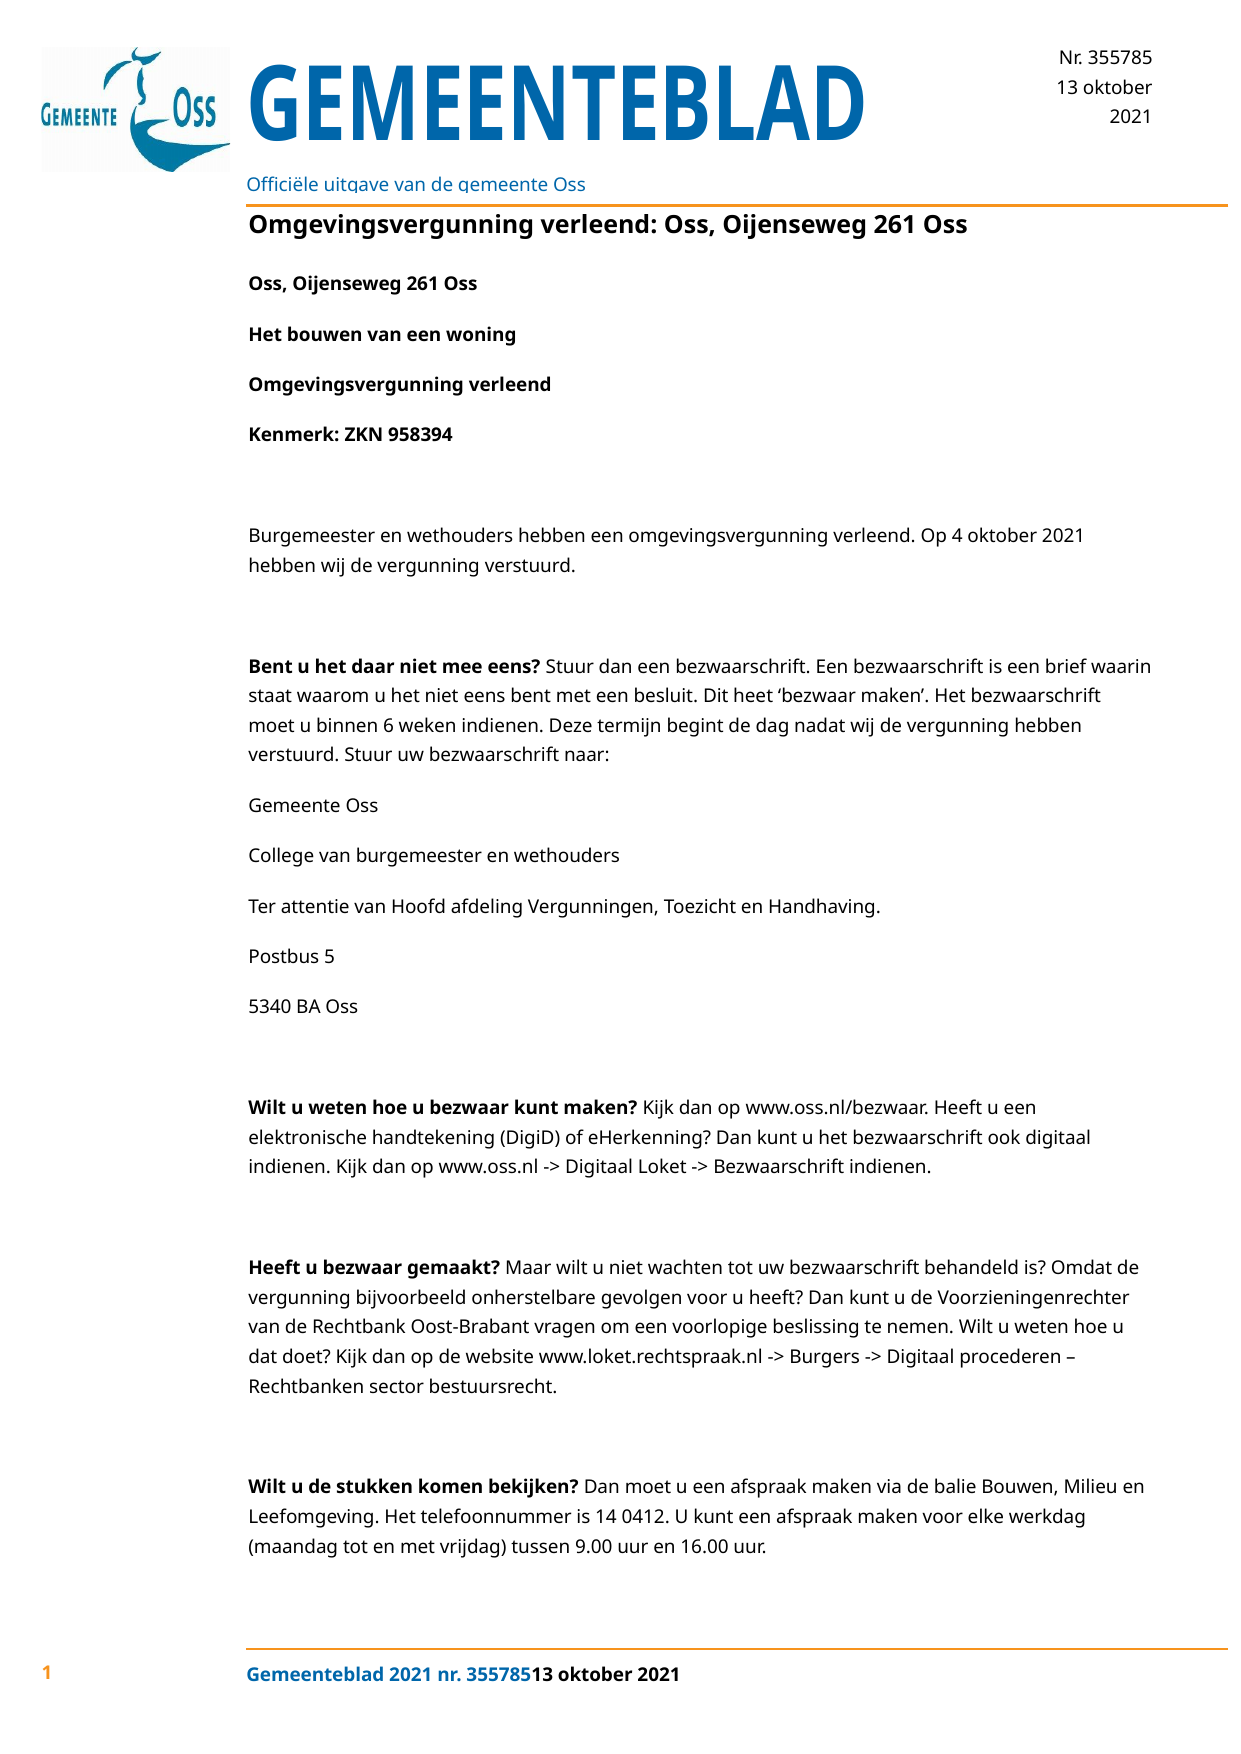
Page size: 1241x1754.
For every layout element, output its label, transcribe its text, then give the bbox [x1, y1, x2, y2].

text Omgevingsvergunning verleend: Oss, Oijenseweg 261 Oss [248, 207, 1152, 241]
text Kenmerk: ZKN 958394 [248, 422, 1152, 447]
text Gemeente Oss [248, 792, 1152, 818]
text Ter attentie van Hoofd afdeling Vergunningen, Toezicht en Handhaving. [248, 893, 1152, 918]
text Wilt u de stukken komen bekijken? Dan moet u een afspraak maken via de balie Bouwen, Milieu en Leefomgeving. Het telefoonnummer is 14 0412. U kunt een afspraak maken voor elke werkdag (maandag tot en met vrijdag) tussen 9.00 uur en 16.00 uur. [248, 1474, 1152, 1558]
text College van burgemeester en wethouders [248, 842, 1152, 868]
text Heeft u bezwaar gemaakt? Maar wilt u niet wachten tot uw bezwaarschrift behandeld is? Omdat de vergunning bijvoorbeeld onherstelbare gevolgen voor u heeft? Dan kunt u de Voorzieningenrechter van de Rechtbank Oost-Brabant vragen om een voorlopige beslissing te nemen. Wilt u weten hoe u dat doet? Kijk dan op de website www.loket.rechtspraak.nl -> Burgers -> Digitaal procederen – Rechtbanken sector bestuursrecht. [248, 1254, 1152, 1398]
text 5340 BA Oss [248, 994, 1152, 1019]
text Bent u het daar niet mee eens? Stuur dan een bezwaarschrift. Een bezwaarschrift is een brief waarin staat waarom u het niet eens bent met een besluit. Dit heet ‘bezwaar maken’. Het bezwaarschrift moet u binnen 6 weken indienen. Deze termijn begint de dag nadat wij de vergunning hebben verstuurd. Stuur uw bezwaarschrift naar: [248, 653, 1152, 767]
text Omgevingsvergunning verleend [248, 371, 1152, 397]
text Wilt u weten hoe u bezwaar kunt maken? Kijk dan op www.oss.nl/bezwaar. Heeft u een elektronische handtekening (DigiD) of eHerkenning? Dan kunt u het bezwaarschrift ook digitaal indienen. Kijk dan op www.oss.nl -> Digitaal Loket -> Bezwaarschrift indienen. [248, 1094, 1152, 1179]
text Burgemeester en wethouders hebben een omgevingsvergunning verleend. Op 4 oktober 2021 hebben wij de vergunning verstuurd. [248, 522, 1152, 578]
text Het bouwen van een woning [248, 321, 1152, 346]
text Oss, Oijenseweg 261 Oss [248, 270, 1152, 296]
picture [41, 47, 231, 172]
text Postbus 5 [248, 943, 1152, 969]
